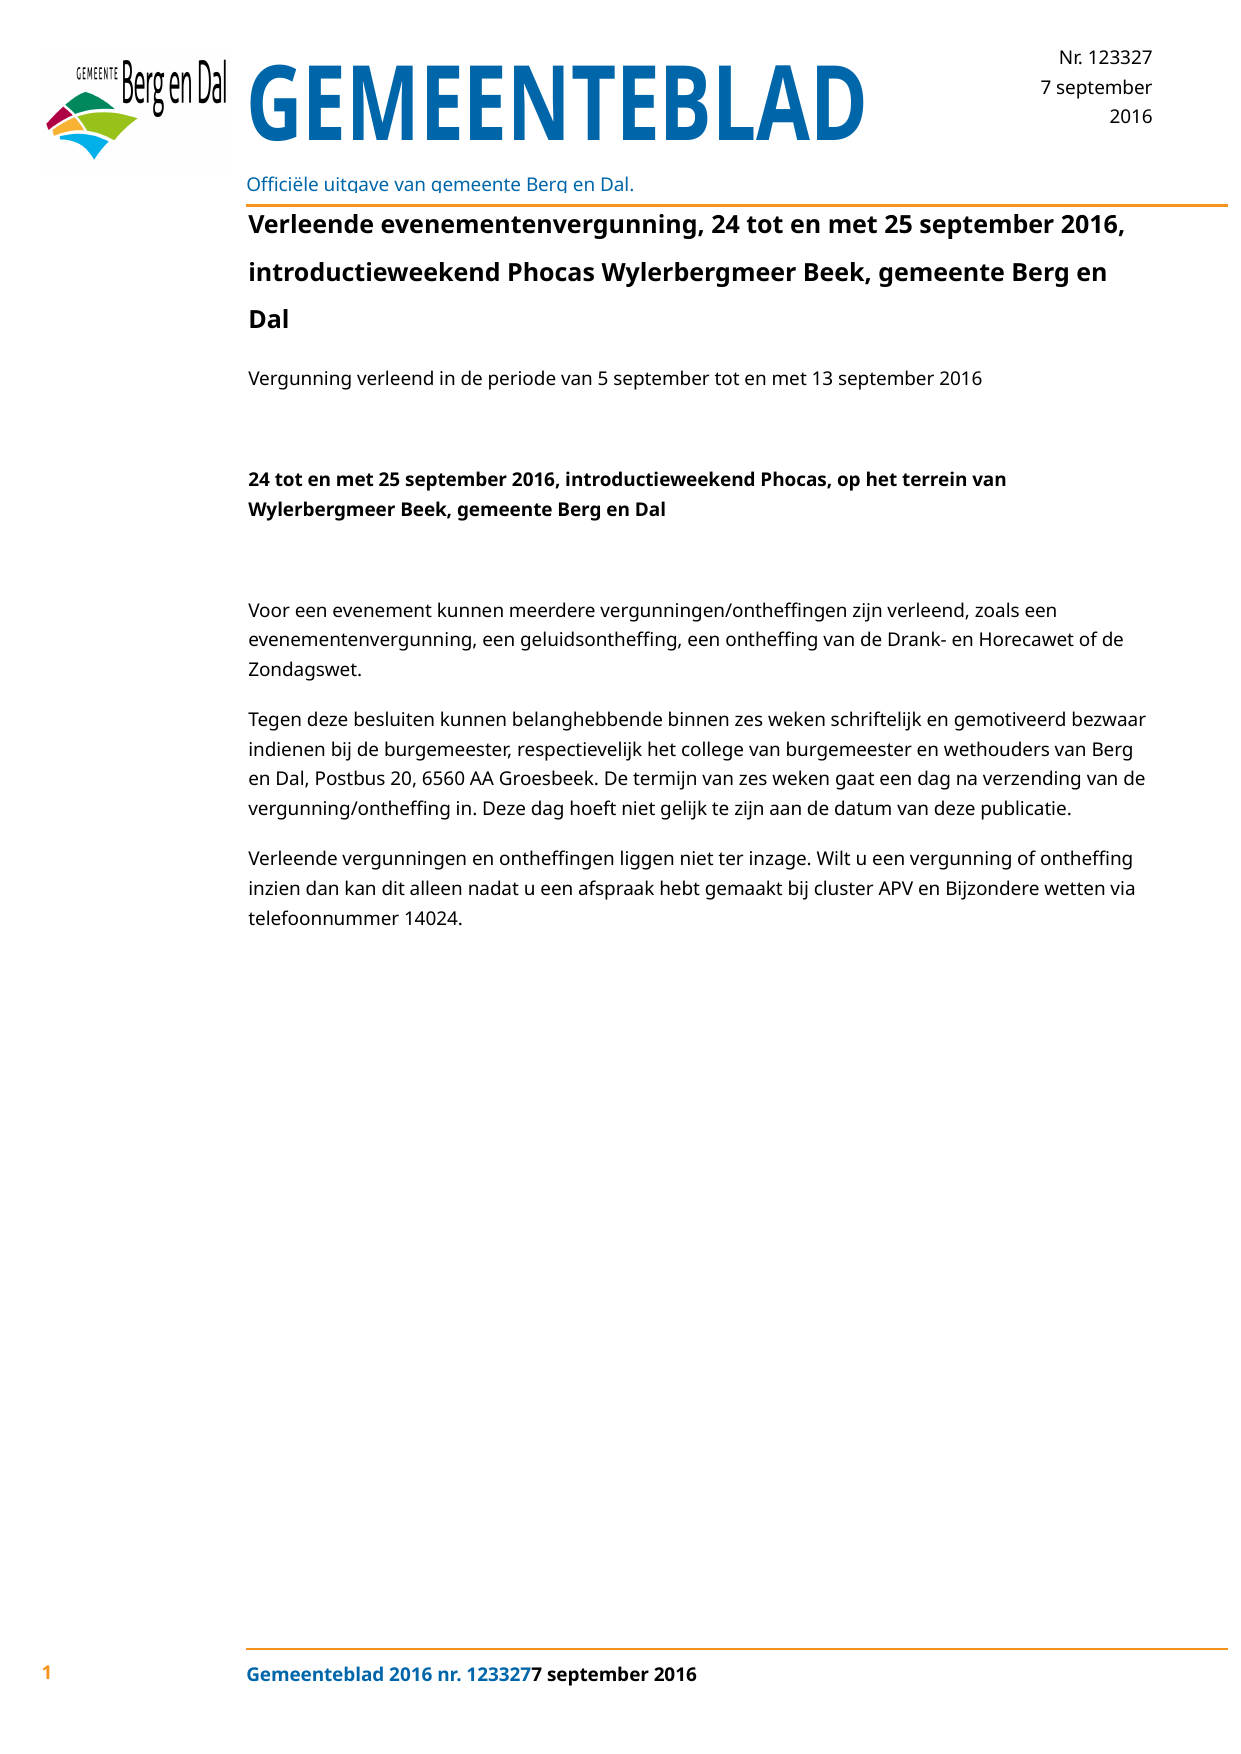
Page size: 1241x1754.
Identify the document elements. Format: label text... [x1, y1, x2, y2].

text 24 tot en met 25 september 2016, introductieweekend Phocas, op het terrein van Wylerbergmeer Beek, gemeente Berg en Dal [248, 466, 1152, 522]
text Voor een evenement kunnen meerdere vergunningen/ontheffingen zijn verleend, zoals een evenementenvergunning, een geluidsontheffing, een ontheffing van de Drank- en Horecawet of de Zondagswet. [248, 597, 1152, 682]
text Verleende evenementenvergunning, 24 tot en met 25 september 2016, introductieweekend Phocas Wylerbergmeer Beek, gemeente Berg en Dal [248, 207, 1152, 336]
text Verleende vergunningen en ontheffingen liggen niet ter inzage. Wilt u een vergunning of ontheffing inzien dan kan dit alleen nadat u een afspraak hebt gemaakt bij cluster APV en Bijzondere wetten via telefoonnummer 14024. [248, 846, 1152, 930]
picture [41, 47, 231, 172]
text Tegen deze besluiten kunnen belanghebbende binnen zes weken schriftelijk en gemotiveerd bezwaar indienen bij de burgemeester, respectievelijk het college van burgemeester en wethouders van Berg en Dal, Postbus 20, 6560 AA Groesbeek. De termijn van zes weken gaat een dag na verzending van de vergunning/ontheffing in. Deze dag hoeft niet gelijk te zijn aan de datum van deze publicatie. [248, 706, 1152, 821]
text Vergunning verleend in de periode van 5 september tot en met 13 september 2016 [248, 366, 1152, 391]
